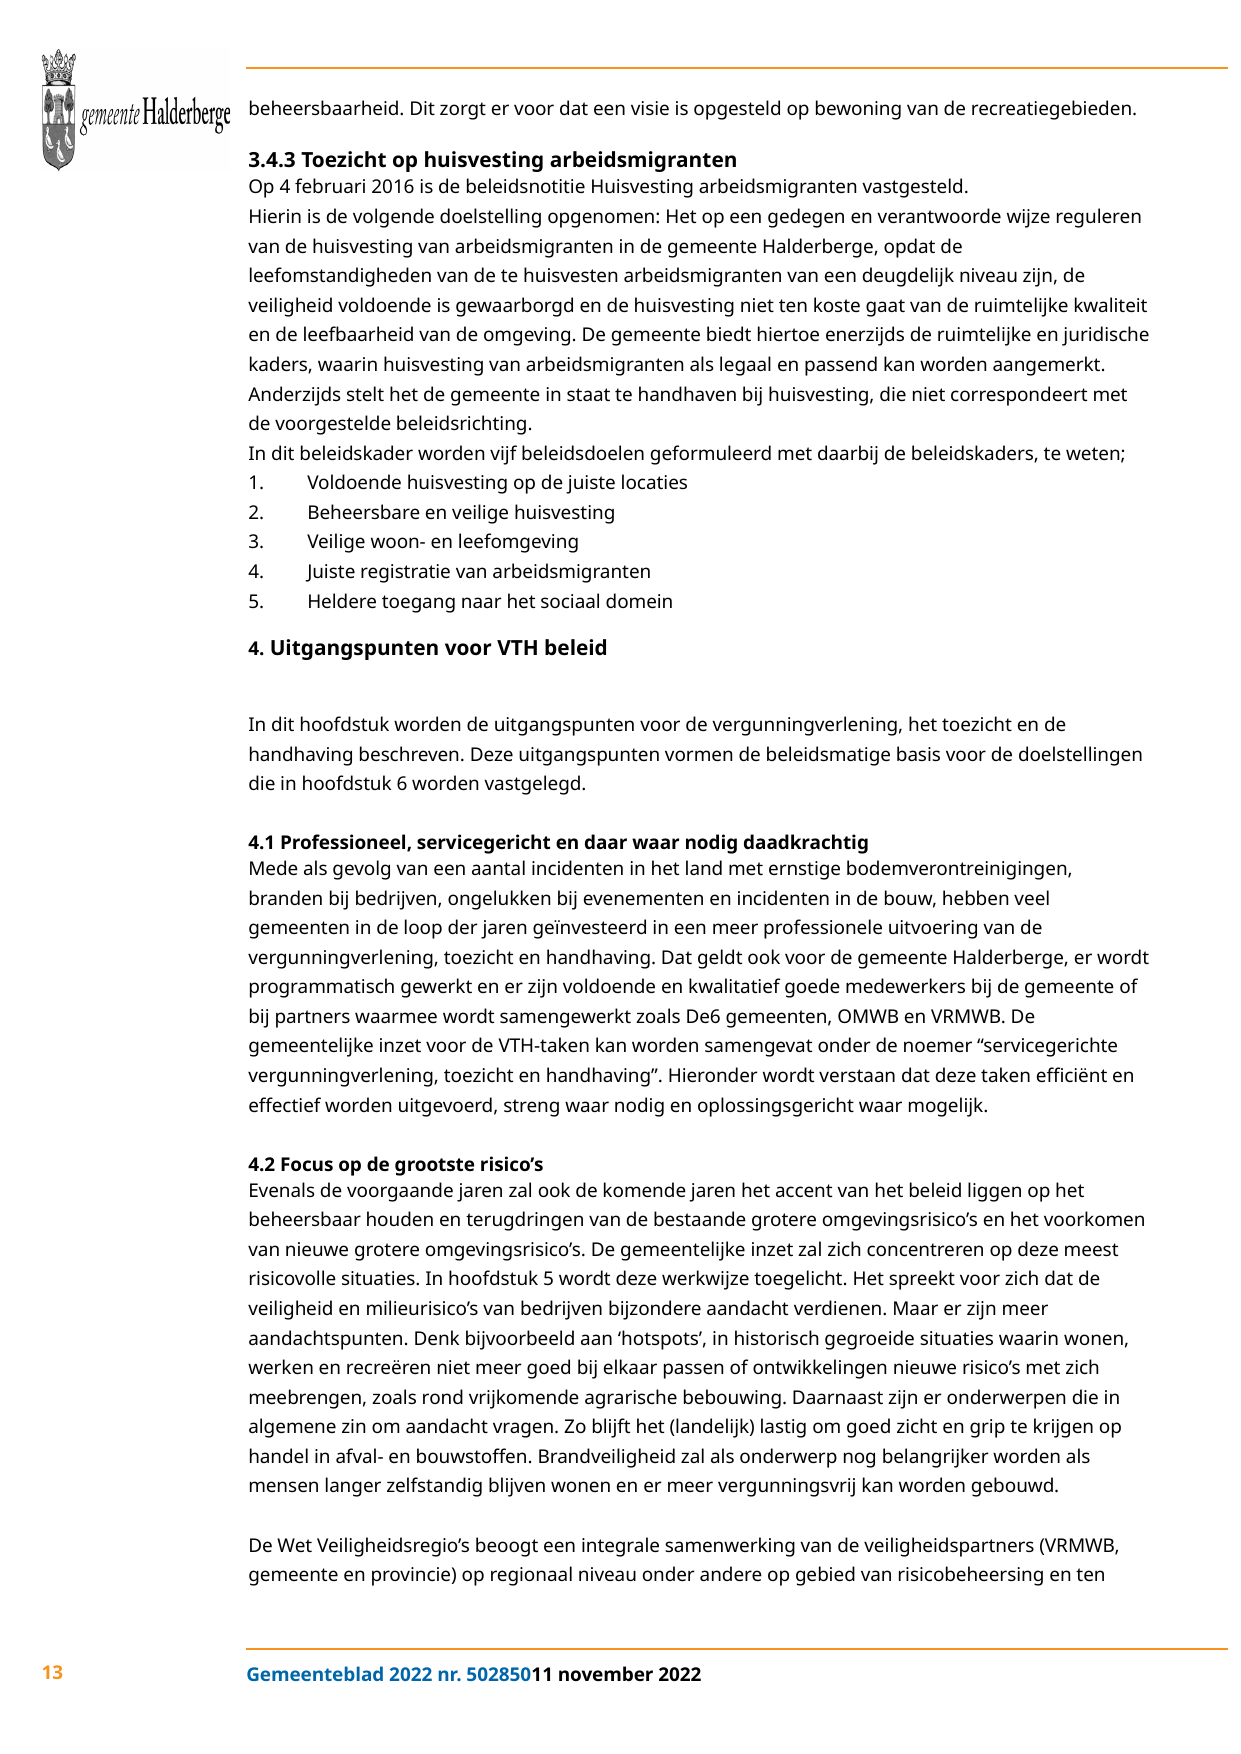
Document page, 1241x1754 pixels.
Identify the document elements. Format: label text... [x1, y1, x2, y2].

text 4.2 Focus op de grootste risico’s [248, 1151, 1152, 1177]
text In dit hoofdstuk worden de uitgangspunten voor de vergunningverlening, het toezicht en de handhaving beschreven. Deze uitgangspunten vormen de beleidsmatige basis voor de doelstellingen die in hoofdstuk 6 worden vastgelegd. [248, 711, 1152, 796]
text Hierin is de volgende doelstelling opgenomen: Het op een gedegen en verantwoorde wijze reguleren van de huisvesting van arbeidsmigranten in de gemeente Halderberge, opdat de leefomstandigheden van de te huisvesten arbeidsmigranten van een deugdelijk niveau zijn, de veiligheid voldoende is gewaarborgd en de huisvesting niet ten koste gaat van de ruimtelijke kwaliteit en de leefbaarheid van de omgeving. De gemeente biedt hiertoe enerzijds de ruimtelijke en juridische kaders, waarin huisvesting van arbeidsmigranten als legaal en passend kan worden aangemerkt. Anderzijds stelt het de gemeente in staat te handhaven bij huisvesting, die niet correspondeert met de voorgestelde beleidsrichting. [248, 203, 1152, 436]
text 4. Uitgangspunten voor VTH beleid [248, 633, 1152, 662]
text 4.1 Professioneel, servicegericht en daar waar nodig daadkrachtig [248, 829, 1152, 855]
text 3.4.3 Toezicht op huisvesting arbeidsmigranten [248, 145, 1152, 174]
list Veilige woon- en leefomgeving [248, 529, 1152, 554]
list Juiste registratie van arbeidsmigranten [248, 558, 1152, 584]
list Heldere toegang naar het sociaal domein [248, 588, 1152, 613]
text Evenals de voorgaande jaren zal ook de komende jaren het accent van het beleid liggen op het beheersbaar houden en terugdringen van de bestaande grotere omgevingsrisico’s en het voorkomen van nieuwe grotere omgevingsrisico’s. De gemeentelijke inzet zal zich concentreren op deze meest risicovolle situaties. In hoofdstuk 5 wordt deze werkwijze toegelicht. Het spreekt voor zich dat de veiligheid en milieurisico’s van bedrijven bijzondere aandacht verdienen. Maar er zijn meer aandachtspunten. Denk bijvoorbeeld aan ‘hotspots’, in historisch gegroeide situaties waarin wonen, werken en recreëren niet meer goed bij elkaar passen of ontwikkelingen nieuwe risico’s met zich meebrengen, zoals rond vrijkomende agrarische bebouwing. Daarnaast zijn er onderwerpen die in algemene zin om aandacht vragen. Zo blijft het (landelijk) lastig om goed zicht en grip te krijgen op handel in afval- en bouwstoffen. Brandveiligheid zal als onderwerp nog belangrijker worden als mensen langer zelfstandig blijven wonen en er meer vergunningsvrij kan worden gebouwd. [248, 1177, 1152, 1498]
list Voldoende huisvesting op de juiste locaties [248, 469, 1152, 495]
list Beheersbare en veilige huisvesting [248, 499, 1152, 525]
text In dit beleidskader worden vijf beleidsdoelen geformuleerd met daarbij de beleidskaders, te weten; [248, 440, 1152, 466]
text Op 4 februari 2016 is de beleidsnotitie Huisvesting arbeidsmigranten vastgesteld. [248, 174, 1152, 199]
picture [41, 47, 231, 172]
text beheersbaarheid. Dit zorgt er voor dat een visie is opgesteld op bewoning van de recreatiegebieden. [248, 95, 1152, 121]
text De Wet Veiligheidsregio’s beoogt een integrale samenwerking van de veiligheidspartners (VRMWB, gemeente en provincie) op regionaal niveau onder andere op gebied van risicobeheersing en ten [248, 1532, 1152, 1587]
text Mede als gevolg van een aantal incidenten in het land met ernstige bodemverontreinigingen, branden bij bedrijven, ongelukken bij evenementen en incidenten in de bouw, hebben veel gemeenten in de loop der jaren geïnvesteerd in een meer professionele uitvoering van de vergunningverlening, toezicht en handhaving. Dat geldt ook voor de gemeente Halderberge, er wordt programmatisch gewerkt en er zijn voldoende en kwalitatief goede medewerkers bij de gemeente of bij partners waarmee wordt samengewerkt zoals De6 gemeenten, OMWB en VRMWB. De gemeentelijke inzet voor de VTH-taken kan worden samengevat onder de noemer “servicegerichte vergunningverlening, toezicht en handhaving”. Hieronder wordt verstaan dat deze taken efficiënt en effectief worden uitgevoerd, streng waar nodig en oplossingsgericht waar mogelijk. [248, 855, 1152, 1118]
